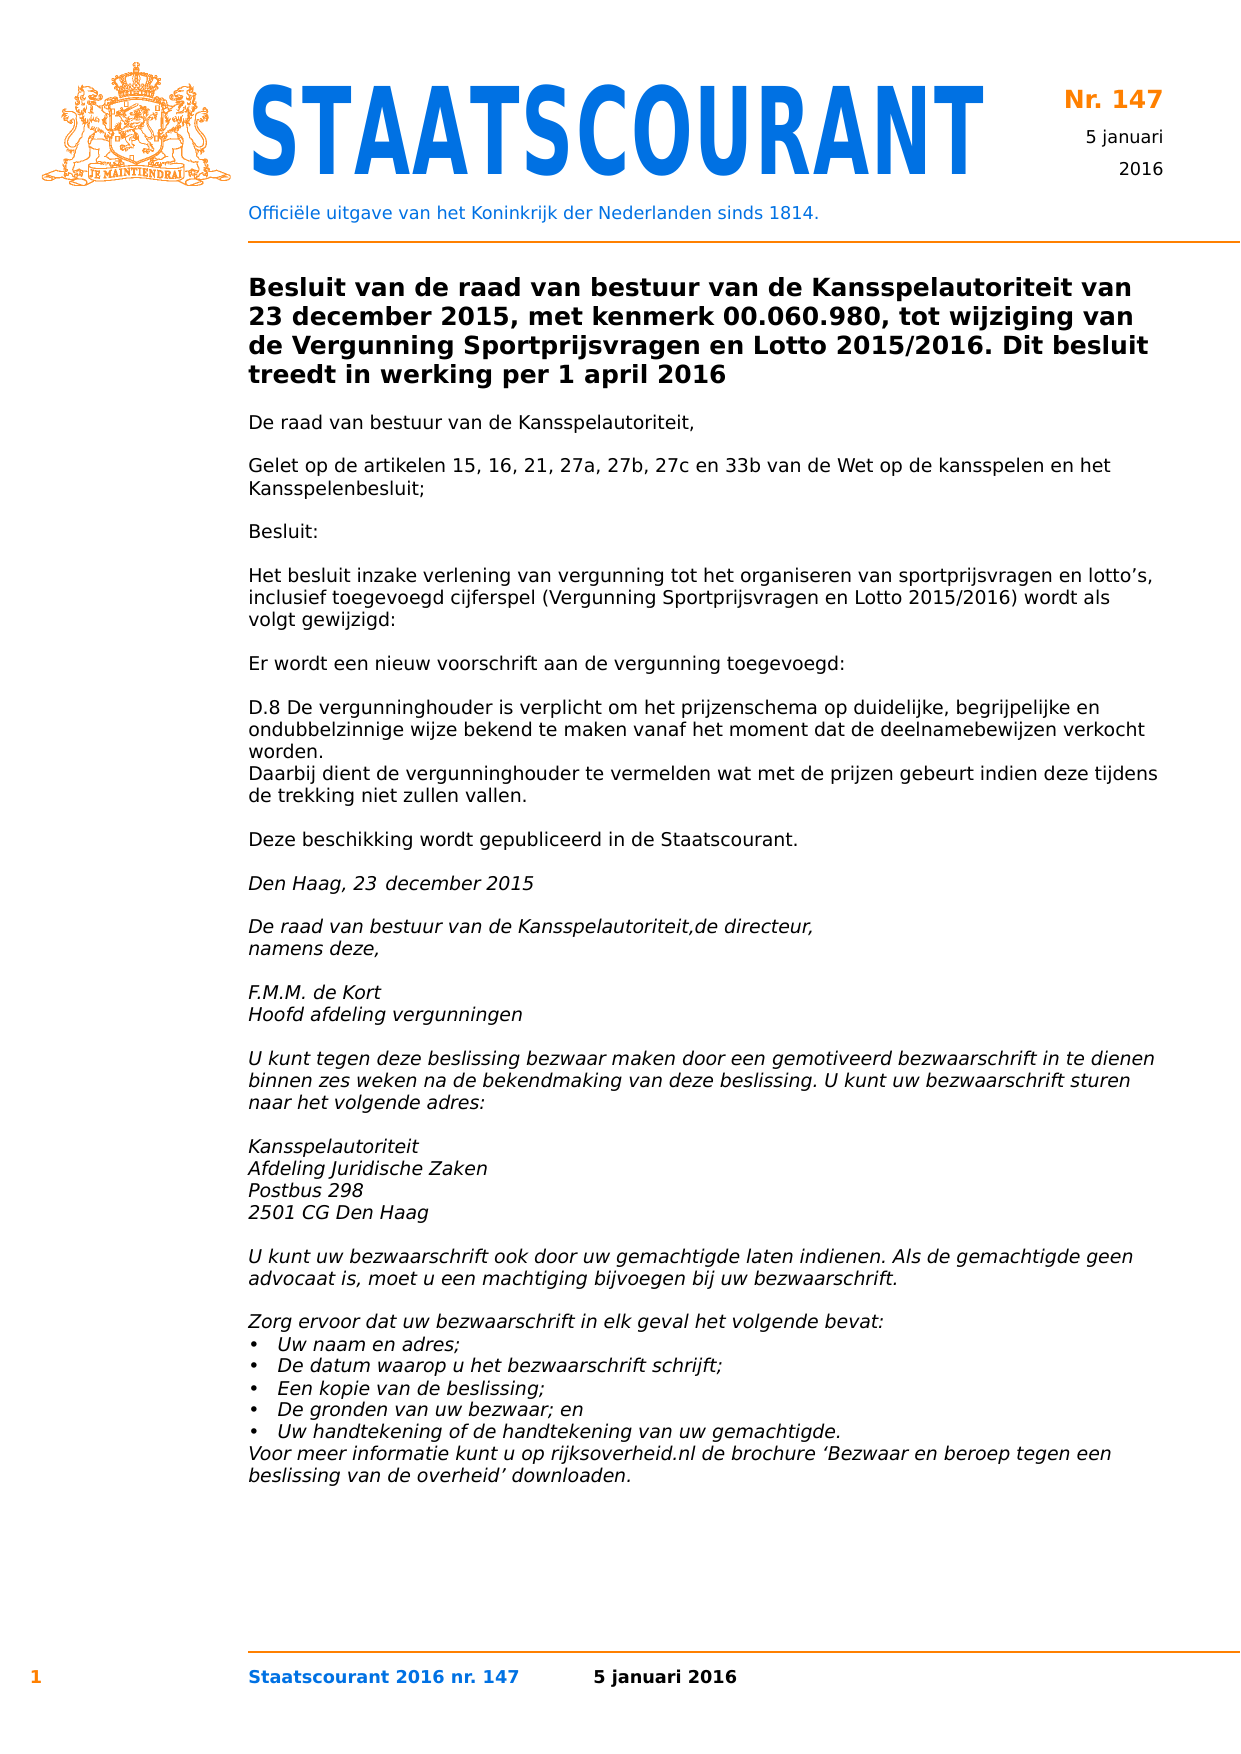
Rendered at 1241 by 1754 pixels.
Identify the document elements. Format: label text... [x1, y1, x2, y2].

text 2501 CG Den Haag [248, 1202, 1163, 1224]
text De raad van bestuur van de Kansspelautoriteit,de directeur, namens deze, F.M.M. de Kort Hoofd afdeling vergunningen [248, 916, 1163, 1026]
picture [41, 62, 231, 186]
text Er wordt een nieuw voorschrift aan de vergunning toegevoegd: [248, 653, 1163, 675]
text Gelet op de artikelen 15, 16, 21, 27a, 27b, 27c en 33b van de Wet op de kansspelen en het Kansspelenbesluit; [248, 455, 1163, 499]
text Kansspelautoriteit [248, 1136, 1163, 1158]
table_cell 5 januari [998, 121, 1240, 153]
table_cell 2016 [998, 153, 1240, 203]
text Besluit: [248, 521, 1163, 543]
text De raad van bestuur van de Kansspelautoriteit, [248, 412, 1163, 433]
text • De datum waarop u het bezwaarschrift schrijft; [248, 1355, 1163, 1377]
text U kunt uw bezwaarschrift ook door uw gemachtigde laten indienen. Als de gemachtigde geen advocaat is, moet u een machtiging bijvoegen bij uw bezwaarschrift. [248, 1246, 1163, 1289]
text Zorg ervoor dat uw bezwaarschrift in elk geval het volgende bevat: [248, 1311, 1163, 1333]
text Den Haag, 23 december 2015 [248, 872, 1163, 894]
subtitle Besluit van de raad van bestuur van de Kansspelautoriteit van 23 december 2015, met kenmerk 00.060.980, tot wijziging van de Vergunning Sportprijsvragen en Lotto 2015/2016. Dit besluit treedt in werking per 1 april 2016 [248, 273, 1163, 390]
text Daarbij dient de vergunninghouder te vermelden wat met de prijzen gebeurt indien deze tijdens de trekking niet zullen vallen. [248, 763, 1163, 807]
text D.8 De vergunninghouder is verplicht om het prijzenschema op duidelijke, begrijpelijke en ondubbelzinnige wijze bekend te maken vanaf het moment dat de deelnamebewijzen verkocht worden. [248, 697, 1163, 763]
text U kunt tegen deze beslissing bezwaar maken door een gemotiveerd bezwaarschrift in te dienen binnen zes weken na de bekendmaking van deze beslissing. U kunt uw bezwaarschrift sturen naar het volgende adres: [248, 1048, 1163, 1114]
text • De gronden van uw bezwaar; en [248, 1399, 1163, 1421]
text Postbus 298 [248, 1180, 1163, 1202]
table_header [25, 62, 248, 241]
text • Uw naam en adres; [248, 1333, 1163, 1355]
table_header STAATSCOURANT [248, 62, 998, 203]
table_header Nr. 147 [998, 62, 1240, 121]
table_cell Officiële uitgave van het Koninkrijk der Nederlanden sinds 1814. [248, 203, 1240, 241]
text • Uw handtekening of de handtekening van uw gemachtigde. [248, 1421, 1163, 1443]
text Deze beschikking wordt gepubliceerd in de Staatscourant. [248, 828, 1163, 851]
text Afdeling Juridische Zaken [248, 1158, 1163, 1180]
text Het besluit inzake verlening van vergunning tot het organiseren van sportprijsvragen en lotto’s, inclusief toegevoegd cijferspel (Vergunning Sportprijsvragen en Lotto 2015/2016) wordt als volgt gewijzigd: [248, 565, 1163, 631]
text • Een kopie van de beslissing; [248, 1377, 1163, 1399]
text Voor meer informatie kunt u op rijksoverheid.nl de brochure ‘Bezwaar en beroep tegen een beslissing van de overheid’ downloaden. [248, 1443, 1163, 1487]
